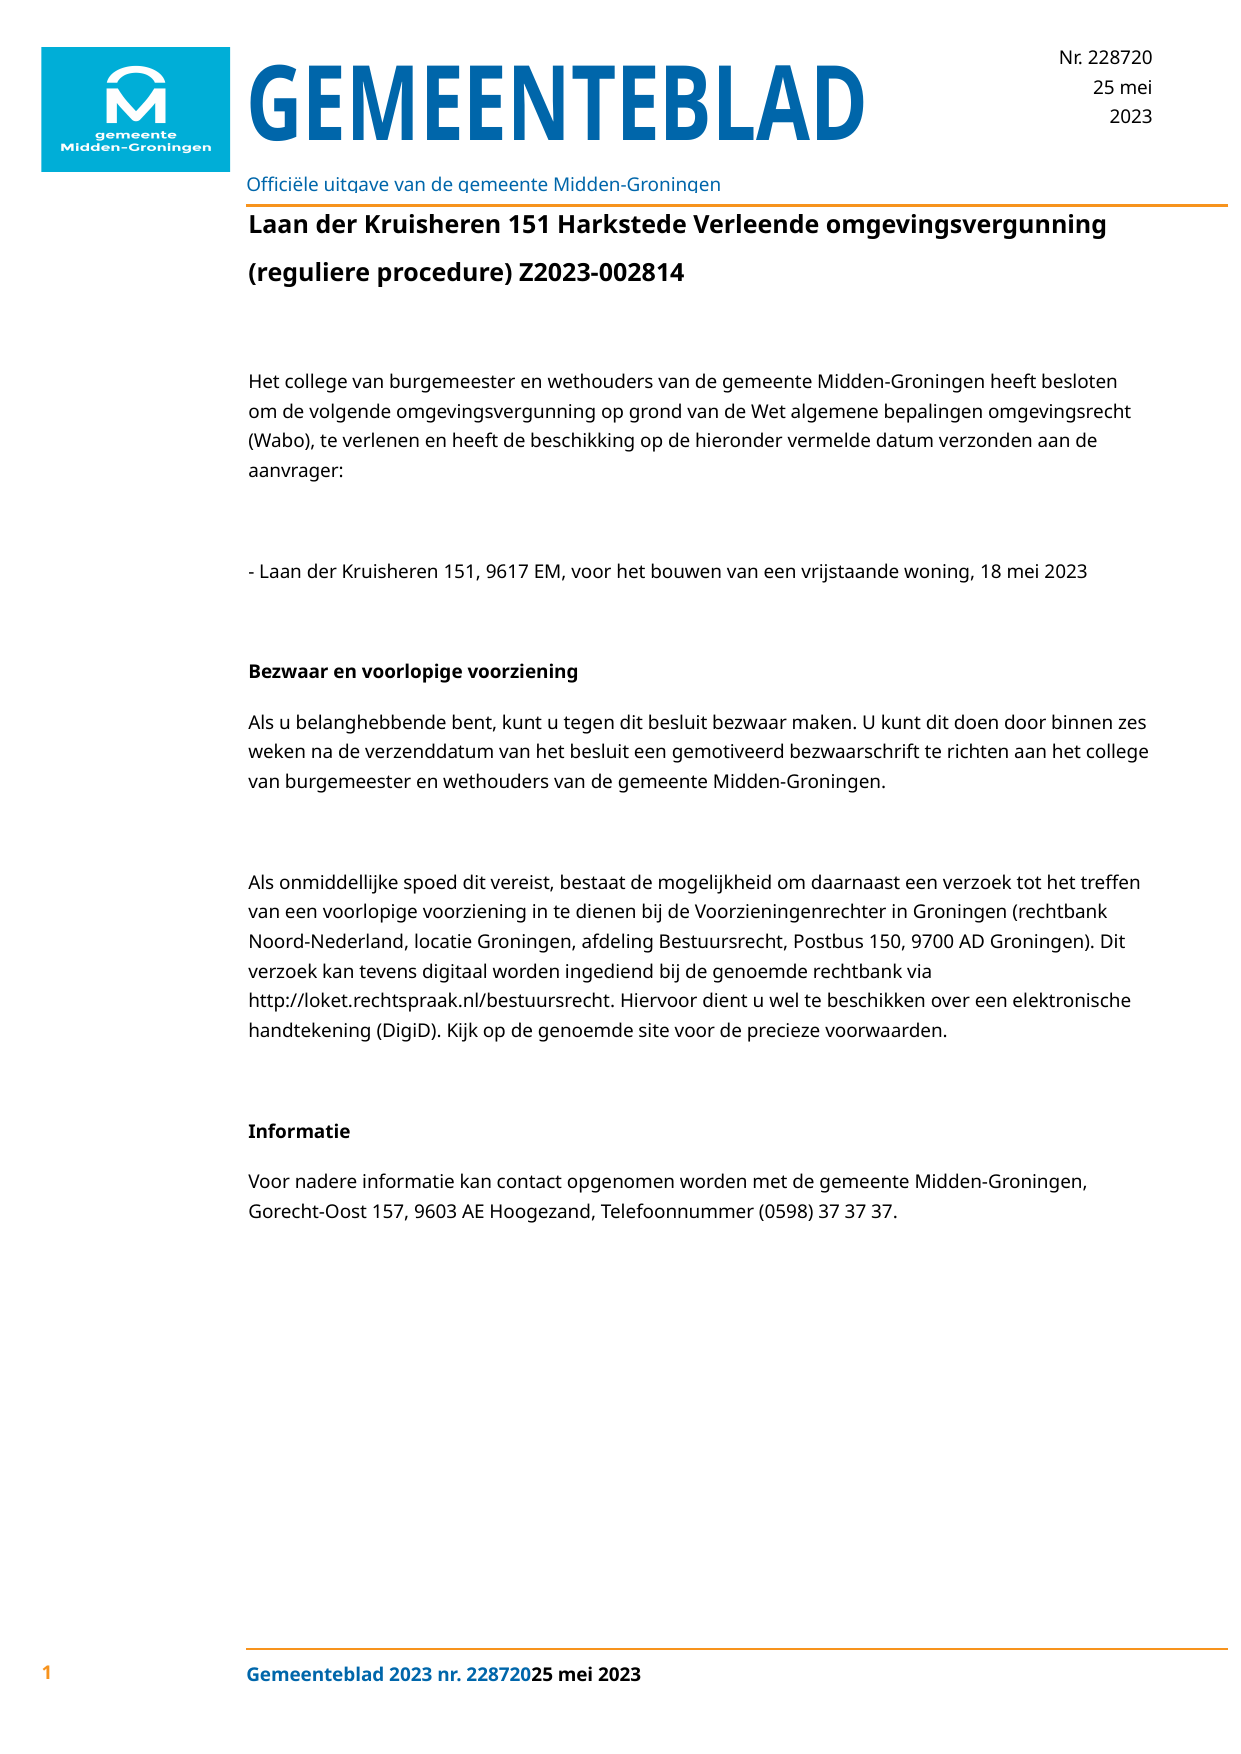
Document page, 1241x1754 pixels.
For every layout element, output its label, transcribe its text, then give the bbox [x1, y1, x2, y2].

text Bezwaar en voorlopige voorziening [248, 659, 1152, 684]
text Voor nadere informatie kan contact opgenomen worden met de gemeente Midden-Groningen, Gorecht-Oost 157, 9603 AE Hoogezand, Telefoonnummer (0598) 37 37 37. [248, 1168, 1152, 1224]
text Informatie [248, 1118, 1152, 1144]
text Als onmiddellijke spoed dit vereist, bestaat de mogelijkheid om daarnaast een verzoek tot het treffen van een voorlopige voorziening in te dienen bij de Voorzieningenrechter in Groningen (rechtbank Noord-Nederland, locatie Groningen, afdeling Bestuursrecht, Postbus 150, 9700 AD Groningen). Dit verzoek kan tevens digitaal worden ingediend bij de genoemde rechtbank via http://loket.rechtspraak.nl/bestuursrecht. Hiervoor dient u wel te beschikken over een elektronische handtekening (DigiD). Kijk op de genoemde site voor de precieze voorwaarden. [248, 869, 1152, 1043]
text Als u belanghebbende bent, kunt u tegen dit besluit bezwaar maken. U kunt dit doen door binnen zes weken na de verzenddatum van het besluit een gemotiveerd bezwaarschrift te richten aan het college van burgemeester en wethouders van de gemeente Midden-Groningen. [248, 709, 1152, 794]
text - Laan der Kruisheren 151, 9617 EM, voor het bouwen van een vrijstaande woning, 18 mei 2023 [248, 558, 1152, 584]
picture [184, 146, 190, 153]
text Laan der Kruisheren 151 Harkstede Verleende omgevingsvergunning (reguliere procedure) Z2023-002814 [248, 207, 1152, 288]
picture [107, 89, 165, 122]
text Het college van burgemeester en wethouders van de gemeente Midden-Groningen heeft besloten om de volgende omgevingsvergunning op grond van de Wet algemene bepalingen omgevingsrecht (Wabo), te verlenen en heeft de beschikking op de hieronder vermelde datum verzonden aan de aanvrager: [248, 368, 1152, 483]
picture [108, 66, 164, 82]
